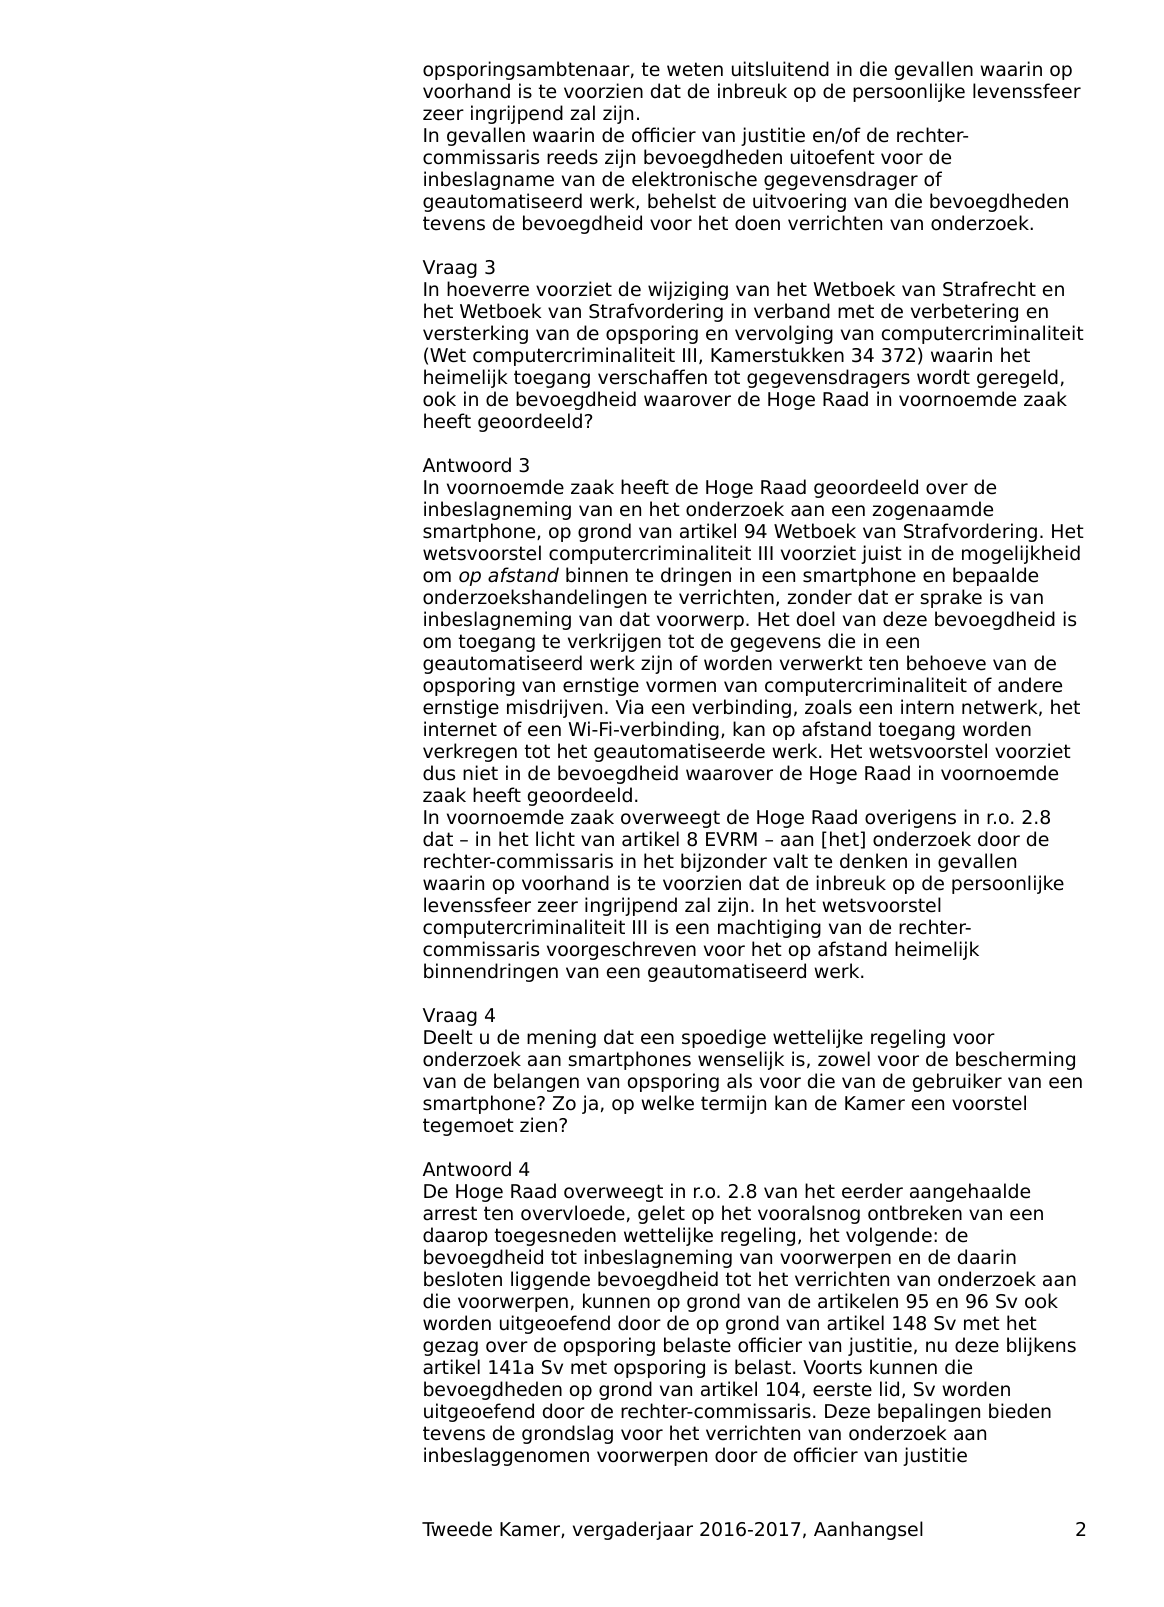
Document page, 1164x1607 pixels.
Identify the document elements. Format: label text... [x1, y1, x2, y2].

text Deelt u de mening dat een spoedige wettelijke regeling voor onderzoek aan smartphones wenselijk is, zowel voor de bescherming van de belangen van opsporing als voor die van de gebruiker van een smartphone? Zo ja, op welke termijn kan de Kamer een voorstel tegemoet zien? [422, 1027, 1087, 1137]
text In voornoemde zaak heeft de Hoge Raad geoordeeld over de inbeslagneming van en het onderzoek aan een zogenaamde smartphone, op grond van artikel 94 Wetboek van Strafvordering. Het wetsvoorstel computercriminaliteit III voorziet juist in de mogelijkheid om op afstand binnen te dringen in een smartphone en bepaalde onderzoekshandelingen te verrichten, zonder dat er sprake is van inbeslagneming van dat voorwerp. Het doel van deze bevoegdheid is om toegang te verkrijgen tot de gegevens die in een geautomatiseerd werk zijn of worden verwerkt ten behoeve van de opsporing van ernstige vormen van computercriminaliteit of andere ernstige misdrijven. Via een verbinding, zoals een intern netwerk, het internet of een Wi-Fi-verbinding, kan op afstand toegang worden verkregen tot het geautomatiseerde werk. Het wetsvoorstel voorziet dus niet in de bevoegdheid waarover de Hoge Raad in voornoemde zaak heeft geoordeeld. [422, 477, 1087, 807]
text Antwoord 3 [422, 455, 1087, 477]
text De Hoge Raad overweegt in r.o. 2.8 van het eerder aangehaalde arrest ten overvloede, gelet op het vooralsnog ontbreken van een daarop toegesneden wettelijke regeling, het volgende: de bevoegdheid tot inbeslagneming van voorwerpen en de daarin besloten liggende bevoegdheid tot het verrichten van onderzoek aan die voorwerpen, kunnen op grond van de artikelen 95 en 96 Sv ook worden uitgeoefend door de op grond van artikel 148 Sv met het gezag over de opsporing belaste officier van justitie, nu deze blijkens artikel 141a Sv met opsporing is belast. Voorts kunnen die bevoegdheden op grond van artikel 104, eerste lid, Sv worden uitgeoefend door de rechter-commissaris. Deze bepalingen bieden tevens de grondslag voor het verrichten van onderzoek aan inbeslaggenomen voorwerpen door de officier van justitie [422, 1181, 1087, 1467]
text In hoeverre voorziet de wijziging van het Wetboek van Strafrecht en het Wetboek van Strafvordering in verband met de verbetering en versterking van de opsporing en vervolging van computercriminaliteit (Wet computercriminaliteit III, Kamerstukken 34 372) waarin het heimelijk toegang verschaffen tot gegevensdragers wordt geregeld, ook in de bevoegdheid waarover de Hoge Raad in voornoemde zaak heeft geoordeeld? [422, 279, 1087, 433]
text Antwoord 4 [422, 1159, 1087, 1181]
text Vraag 4 [422, 1005, 1087, 1027]
text In voornoemde zaak overweegt de Hoge Raad overigens in r.o. 2.8 dat – in het licht van artikel 8 EVRM – aan [het] onderzoek door de rechter-commissaris in het bijzonder valt te denken in gevallen waarin op voorhand is te voorzien dat de inbreuk op de persoonlijke levenssfeer zeer ingrijpend zal zijn. In het wetsvoorstel computercriminaliteit III is een machtiging van de rechter-commissaris voorgeschreven voor het op afstand heimelijk binnendringen van een geautomatiseerd werk. [422, 807, 1087, 983]
text Vraag 3 [422, 257, 1087, 279]
text opsporingsambtenaar, te weten uitsluitend in die gevallen waarin op voorhand is te voorzien dat de inbreuk op de persoonlijke levenssfeer zeer ingrijpend zal zijn. [422, 59, 1087, 125]
text In gevallen waarin de officier van justitie en/of de rechter-commissaris reeds zijn bevoegdheden uitoefent voor de inbeslagname van de elektronische gegevensdrager of geautomatiseerd werk, behelst de uitvoering van die bevoegdheden tevens de bevoegdheid voor het doen verrichten van onderzoek. [422, 125, 1087, 235]
